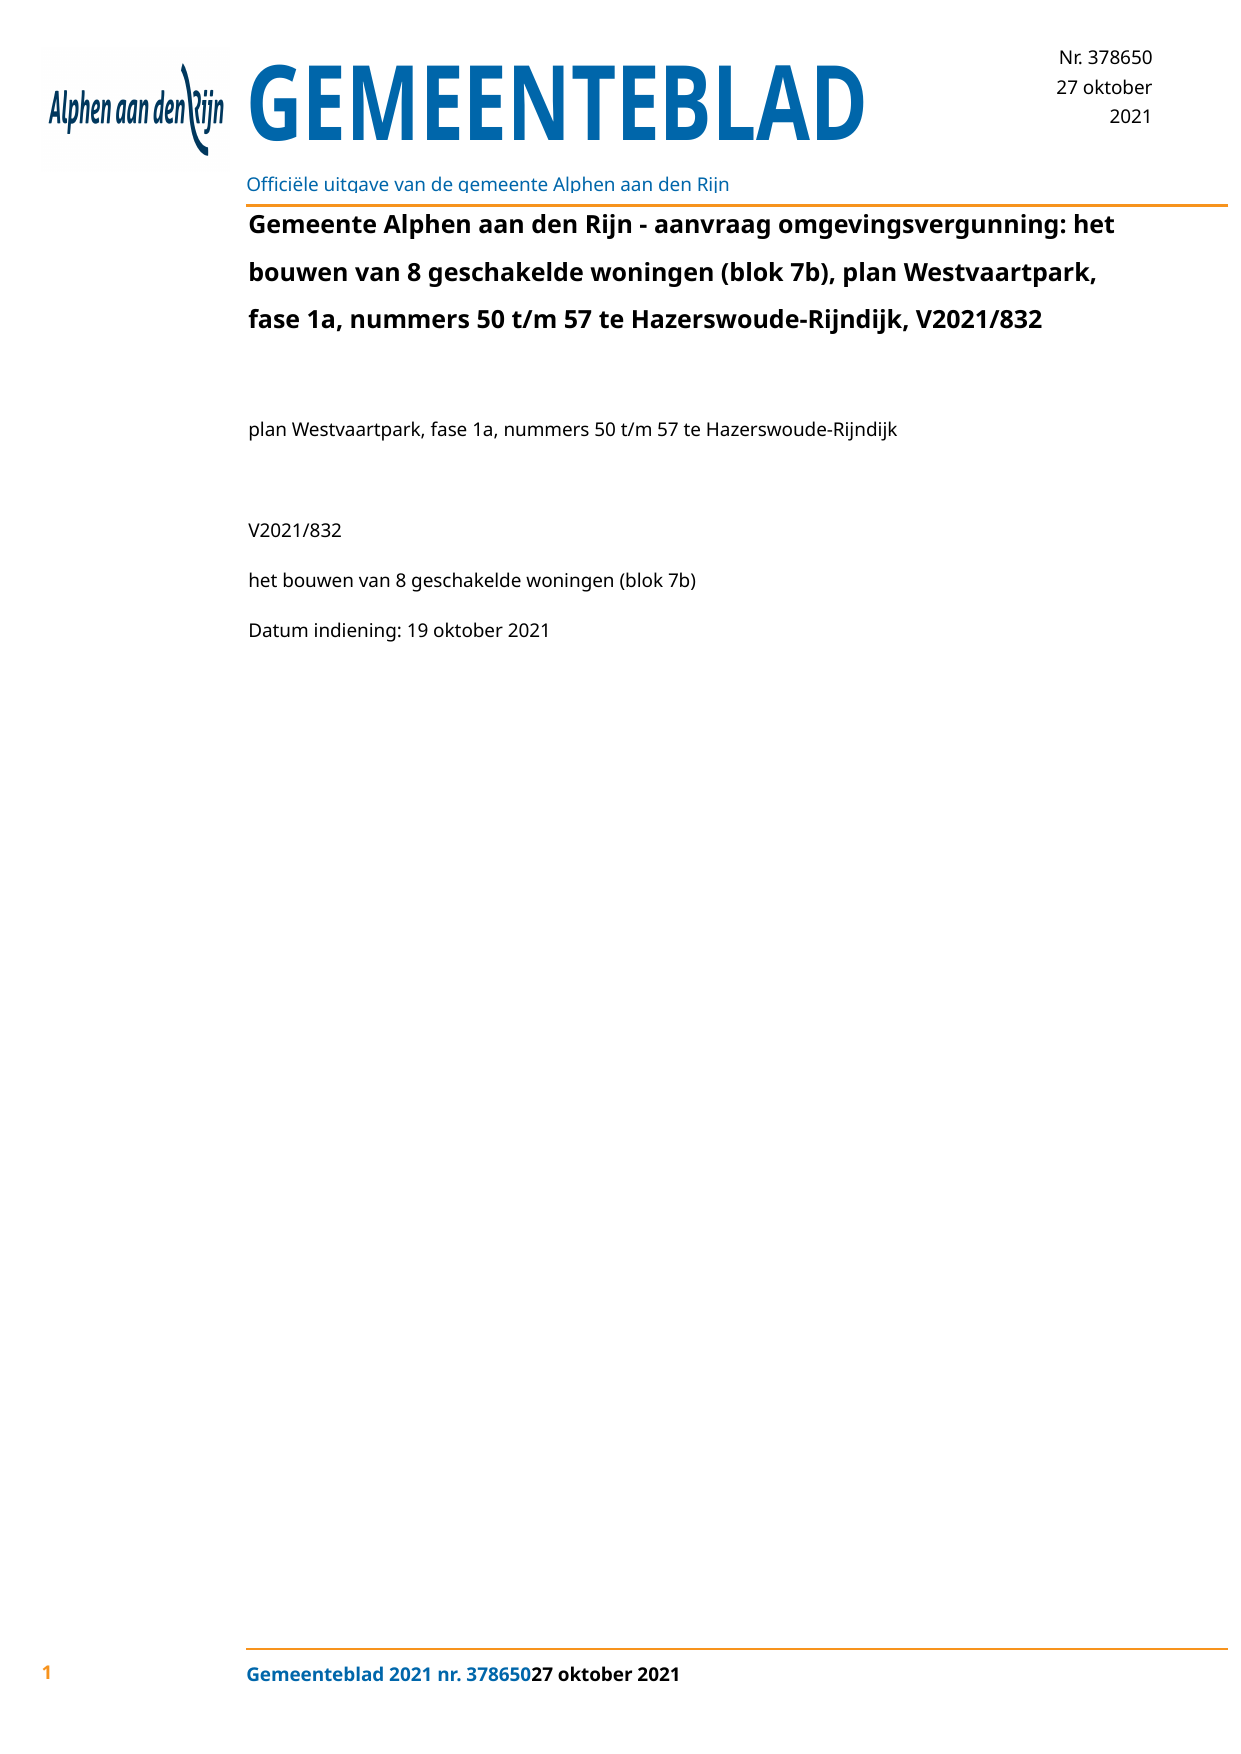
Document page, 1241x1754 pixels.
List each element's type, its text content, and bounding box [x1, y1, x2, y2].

text Gemeente Alphen aan den Rijn - aanvraag omgevingsvergunning: het bouwen van 8 geschakelde woningen (blok 7b), plan Westvaartpark, fase 1a, nummers 50 t/m 57 te Hazerswoude-Rijndijk, V2021/832 [248, 207, 1152, 336]
text Datum indiening: 19 oktober 2021 [248, 618, 1152, 643]
text het bouwen van 8 geschakelde woningen (blok 7b) [248, 567, 1152, 593]
text V2021/832 [248, 517, 1152, 542]
picture [41, 47, 231, 172]
text plan Westvaartpark, fase 1a, nummers 50 t/m 57 te Hazerswoude-Rijndijk [248, 416, 1152, 442]
